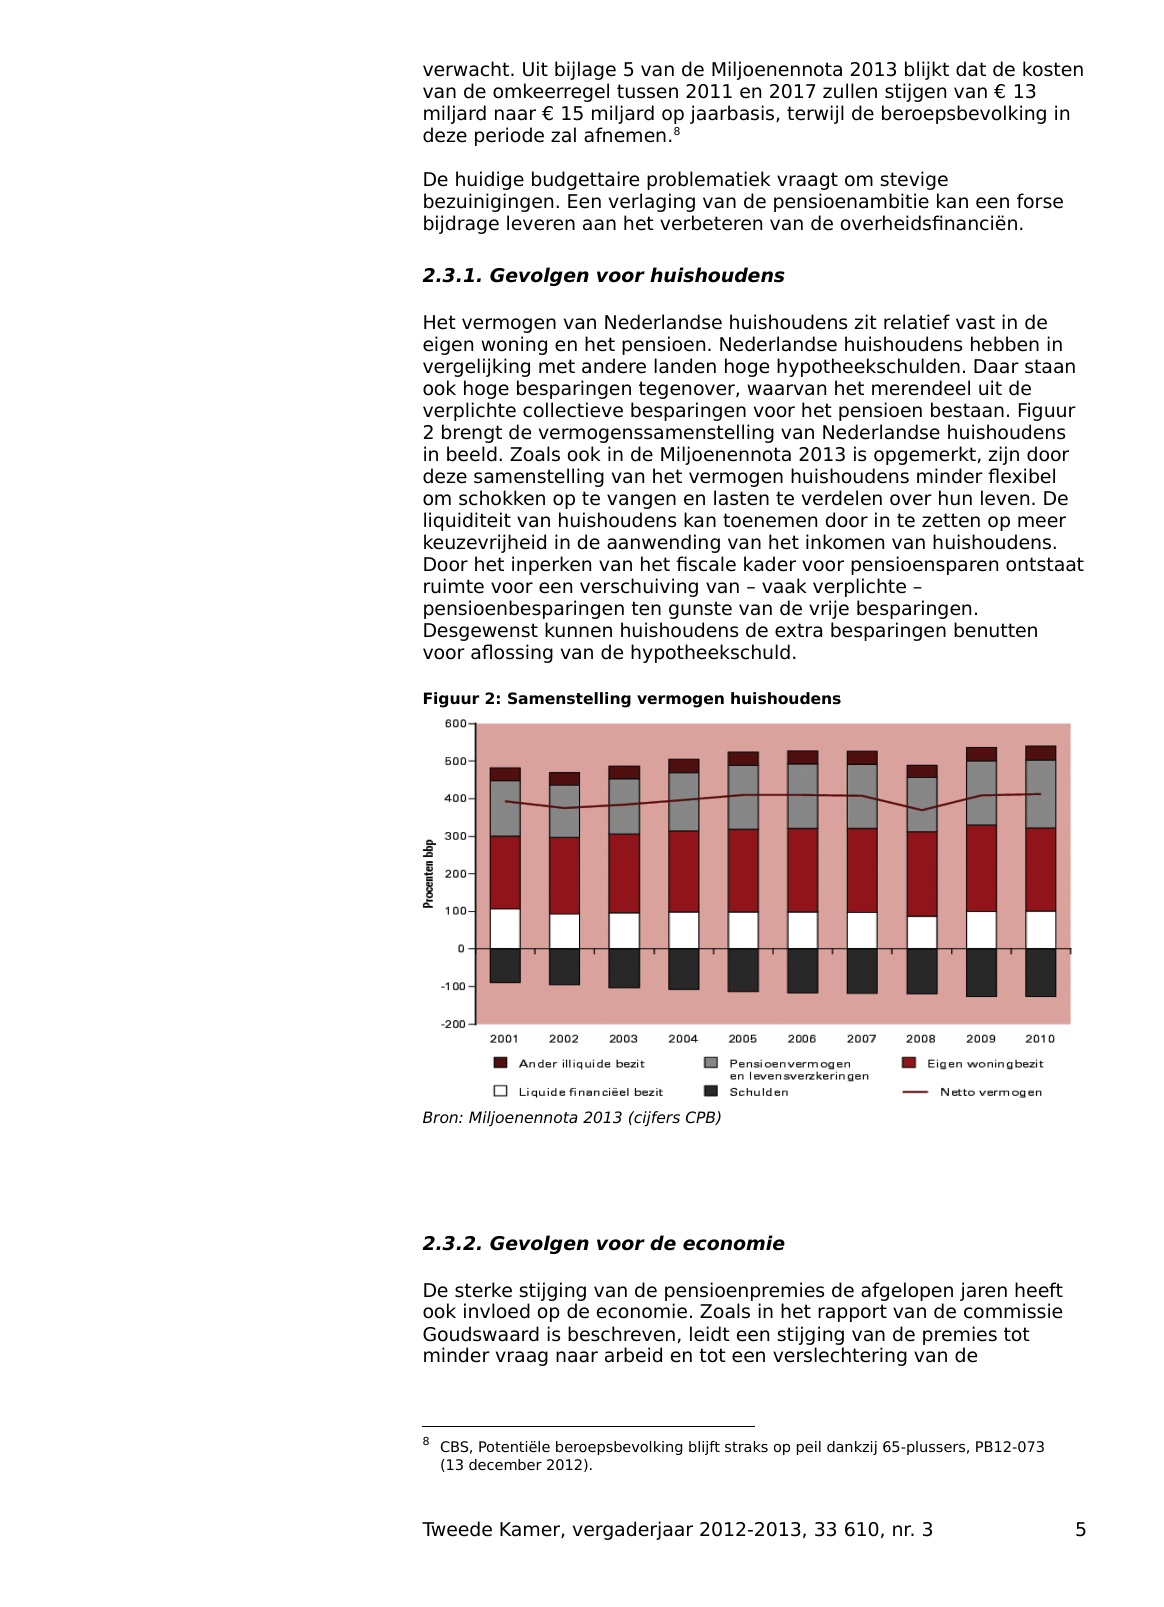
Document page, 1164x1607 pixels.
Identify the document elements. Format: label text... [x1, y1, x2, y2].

text verwacht. Uit bijlage 5 van de Miljoenennota 2013 blijkt dat de kosten van de omkeerregel tussen 2011 en 2017 zullen stijgen van € 13 miljard naar € 15 miljard op jaarbasis, terwijl de beroepsbevolking in deze periode zal afnemen. [422, 59, 1087, 147]
subtitle 2.3.1. Gevolgen voor huishoudens [422, 265, 1087, 287]
text De huidige budgettaire problematiek vraagt om stevige bezuinigingen. Een verlaging van de pensioenambitie kan een forse bijdrage leveren aan het verbeteren van de overheidsfinanciën. [422, 169, 1087, 235]
text De sterke stijging van de pensioenpremies de afgelopen jaren heeft ook invloed op de economie. Zoals in het rapport van de commissie Goudswaard is beschreven, leidt een stijging van de premies tot minder vraag naar arbeid en tot een verslechtering van de [422, 1279, 1087, 1367]
text Figuur 2: Samenstelling vermogen huishoudens [422, 690, 1072, 708]
text Bron: Miljoenennota 2013 (cijfers CPB) [422, 1109, 1072, 1127]
picture [422, 719, 1072, 1098]
text CBS, Potentiële beroepsbevolking blijft straks op peil dankzij 65-plussers, PB12-073 (13 december 2012). [422, 1435, 1087, 1474]
subtitle 2.3.2. Gevolgen voor de economie [422, 1232, 1087, 1254]
text Het vermogen van Nederlandse huishoudens zit relatief vast in de eigen woning en het pensioen. Nederlandse huishoudens hebben in vergelijking met andere landen hoge hypotheekschulden. Daar staan ook hoge besparingen tegenover, waarvan het merendeel uit de verplichte collectieve besparingen voor het pensioen bestaan. Figuur 2 brengt de vermogenssamenstelling van Nederlandse huishoudens in beeld. Zoals ook in de Miljoenennota 2013 is opgemerkt, zijn door deze samenstelling van het vermogen huishoudens minder flexibel om schokken op te vangen en lasten te verdelen over hun leven. De liquiditeit van huishoudens kan toenemen door in te zetten op meer keuzevrijheid in de aanwending van het inkomen van huishoudens. Door het inperken van het fiscale kader voor pensioensparen ontstaat ruimte voor een verschuiving van – vaak verplichte – pensioenbesparingen ten gunste van de vrije besparingen. Desgewenst kunnen huishoudens de extra besparingen benutten voor aflossing van de hypotheekschuld. [422, 312, 1087, 664]
